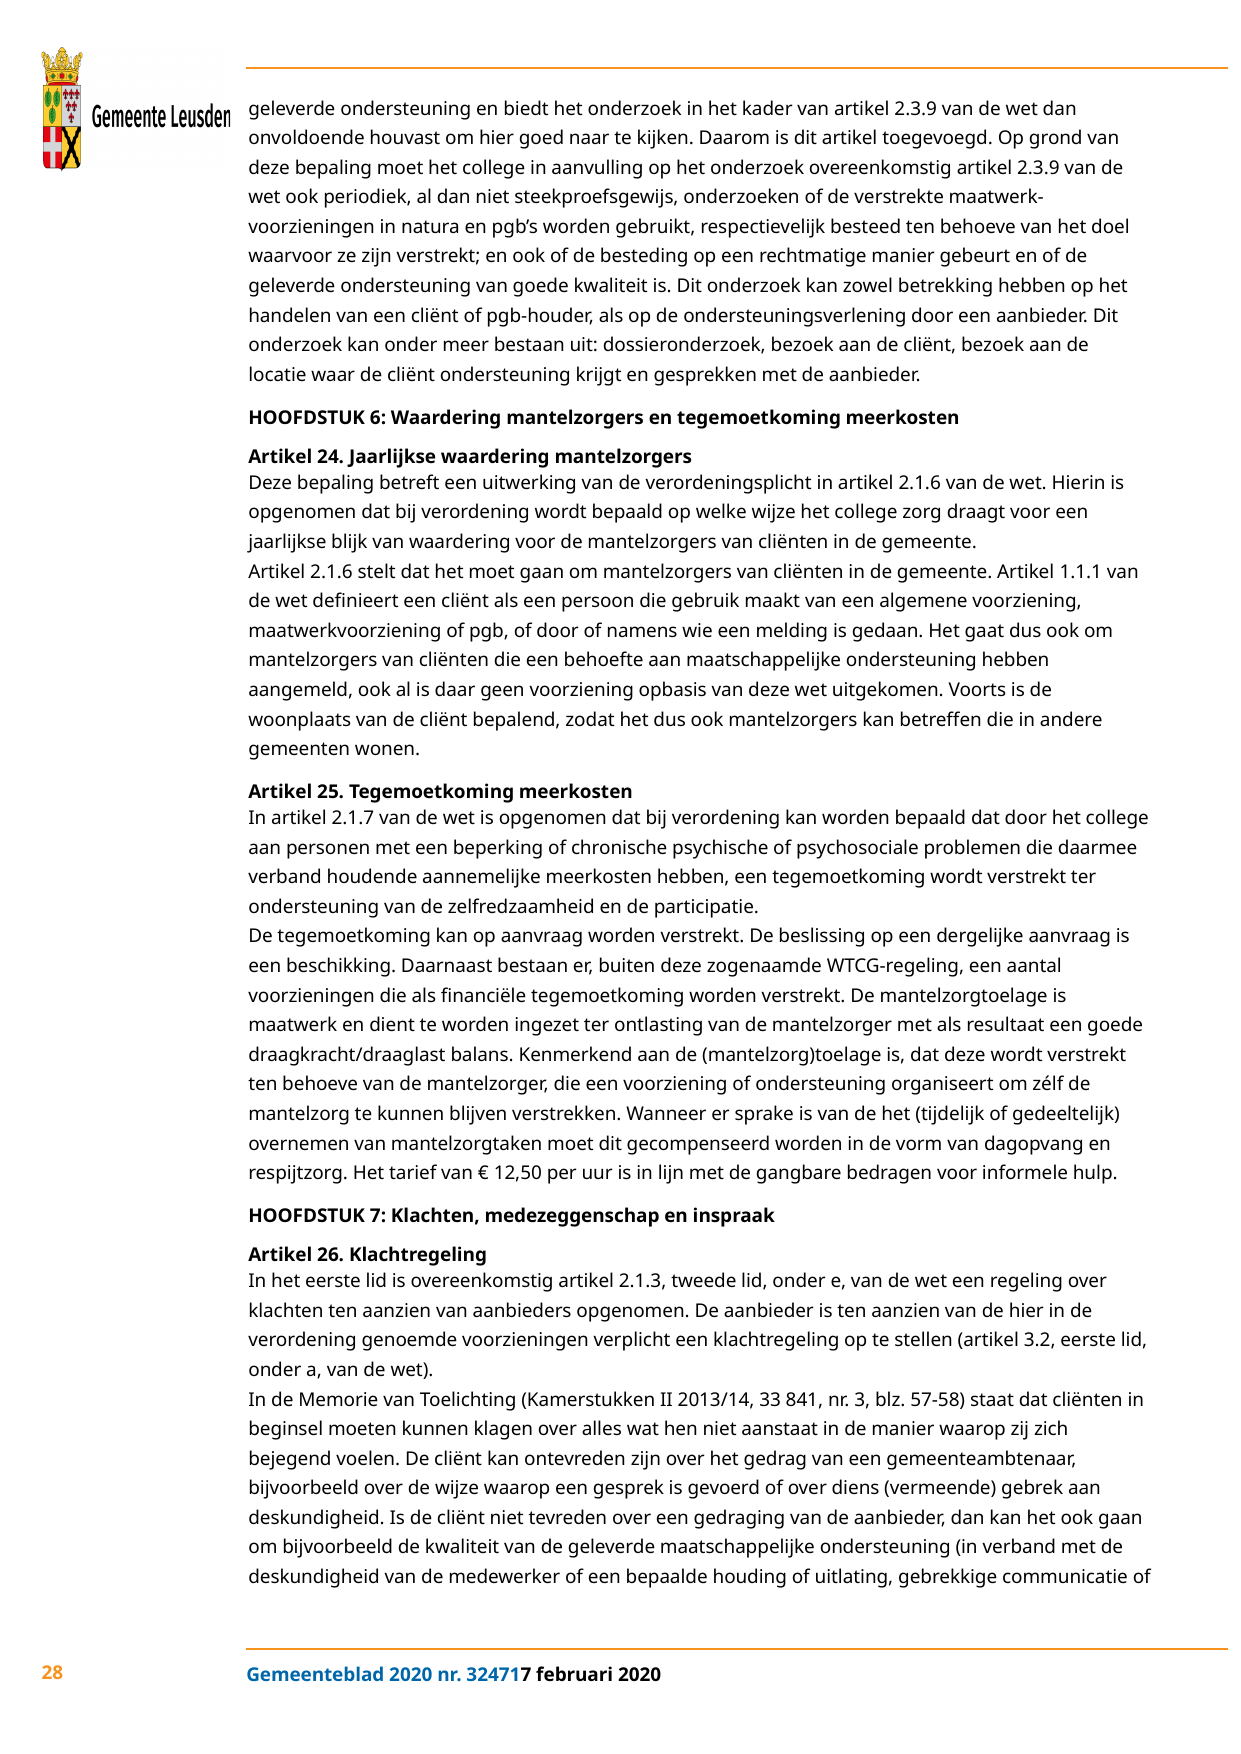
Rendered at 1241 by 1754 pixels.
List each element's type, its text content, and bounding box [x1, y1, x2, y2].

text HOOFDSTUK 7: Klachten, medezeggenschap en inspraak [248, 1202, 1152, 1228]
text In het eerste lid is overeenkomstig artikel 2.1.3, tweede lid, onder e, van de wet een regeling over klachten ten aanzien van aanbieders opgenomen. De aanbieder is ten aanzien van de hier in de verordening genoemde voorzieningen verplicht een klachtregeling op te stellen (artikel 3.2, eerste lid, onder a, van de wet). [248, 1267, 1152, 1382]
text De tegemoetkoming kan op aanvraag worden verstrekt. De beslissing op een dergelijke aanvraag is een beschikking. Daarnaast bestaan er, buiten deze zogenaamde WTCG-regeling, een aantal voorzieningen die als financiële tegemoetkoming worden verstrekt. De mantelzorgtoelage is maatwerk en dient te worden ingezet ter ontlasting van de mantelzorger met als resultaat een goede draagkracht/draaglast balans. Kenmerkend aan de (mantelzorg)toelage is, dat deze wordt verstrekt ten behoeve van de mantelzorger, die een voorziening of ondersteuning organiseert om zélf de mantelzorg te kunnen blijven verstrekken. Wanneer er sprake is van de het (tijdelijk of gedeeltelijk) overnemen van mantelzorgtaken moet dit gecompenseerd worden in de vorm van dagopvang en respijtzorg. Het tarief van € 12,50 per uur is in lijn met de gangbare bedragen voor informele hulp. [248, 923, 1152, 1185]
text Deze bepaling betreft een uitwerking van de verordeningsplicht in artikel 2.1.6 van de wet. Hierin is opgenomen dat bij verordening wordt bepaald op welke wijze het college zorg draagt voor een jaarlijkse blijk van waardering voor de mantelzorgers van cliënten in de gemeente. [248, 469, 1152, 554]
picture [41, 47, 231, 172]
text In artikel 2.1.7 van de wet is opgenomen dat bij verordening kan worden bepaald dat door het college aan personen met een beperking of chronische psychische of psychosociale problemen die daarmee verband houdende aannemelijke meerkosten hebben, een tegemoetkoming wordt verstrekt ter ondersteuning van de zelfredzaamheid en de participatie. [248, 804, 1152, 919]
text In de Memorie van Toelichting (Kamerstukken II 2013/14, 33 841, nr. 3, blz. 57‐58) staat dat cliënten in beginsel moeten kunnen klagen over alles wat hen niet aanstaat in de manier waarop zij zich bejegend voelen. De cliënt kan ontevreden zijn over het gedrag van een gemeenteambtenaar, bijvoorbeeld over de wijze waarop een gesprek is gevoerd of over diens (vermeende) gebrek aan deskundigheid. Is de cliënt niet tevreden over een gedraging van de aanbieder, dan kan het ook gaan om bijvoorbeeld de kwaliteit van de geleverde maatschappelijke ondersteuning (in verband met de deskundigheid van de medewerker of een bepaalde houding of uitlating, gebrekkige communicatie of [248, 1386, 1152, 1589]
text geleverde ondersteuning en biedt het onderzoek in het kader van artikel 2.3.9 van de wet dan onvoldoende houvast om hier goed naar te kijken. Daarom is dit artikel toegevoegd. Op grond van deze bepaling moet het college in aanvulling op het onderzoek overeenkomstig artikel 2.3.9 van de wet ook periodiek, al dan niet steekproefsgewijs, onderzoeken of de verstrekte maatwerk-voorzieningen in natura en pgb’s worden gebruikt, respectievelijk besteed ten behoeve van het doel waarvoor ze zijn verstrekt; en ook of de besteding op een rechtmatige manier gebeurt en of de geleverde ondersteuning van goede kwaliteit is. Dit onderzoek kan zowel betrekking hebben op het handelen van een cliënt of pgb-houder, als op de ondersteuningsverlening door een aanbieder. Dit onderzoek kan onder meer bestaan uit: dossieronderzoek, bezoek aan de cliënt, bezoek aan de locatie waar de cliënt ondersteuning krijgt en gesprekken met de aanbieder. [248, 95, 1152, 387]
text Artikel 25. Tegemoetkoming meerkosten [248, 778, 1152, 804]
text HOOFDSTUK 6: Waardering mantelzorgers en tegemoetkoming meerkosten [248, 404, 1152, 430]
text Artikel 2.1.6 stelt dat het moet gaan om mantelzorgers van cliënten in de gemeente. Artikel 1.1.1 van de wet definieert een cliënt als een persoon die gebruik maakt van een algemene voorziening, maatwerkvoorziening of pgb, of door of namens wie een melding is gedaan. Het gaat dus ook om mantelzorgers van cliënten die een behoefte aan maatschappelijke ondersteuning hebben aangemeld, ook al is daar geen voorziening opbasis van deze wet uitgekomen. Voorts is de woonplaats van de cliënt bepalend, zodat het dus ook mantelzorgers kan betreffen die in andere gemeenten wonen. [248, 558, 1152, 761]
text Artikel 26. Klachtregeling [248, 1242, 1152, 1267]
text Artikel 24. Jaarlijkse waardering mantelzorgers [248, 443, 1152, 469]
